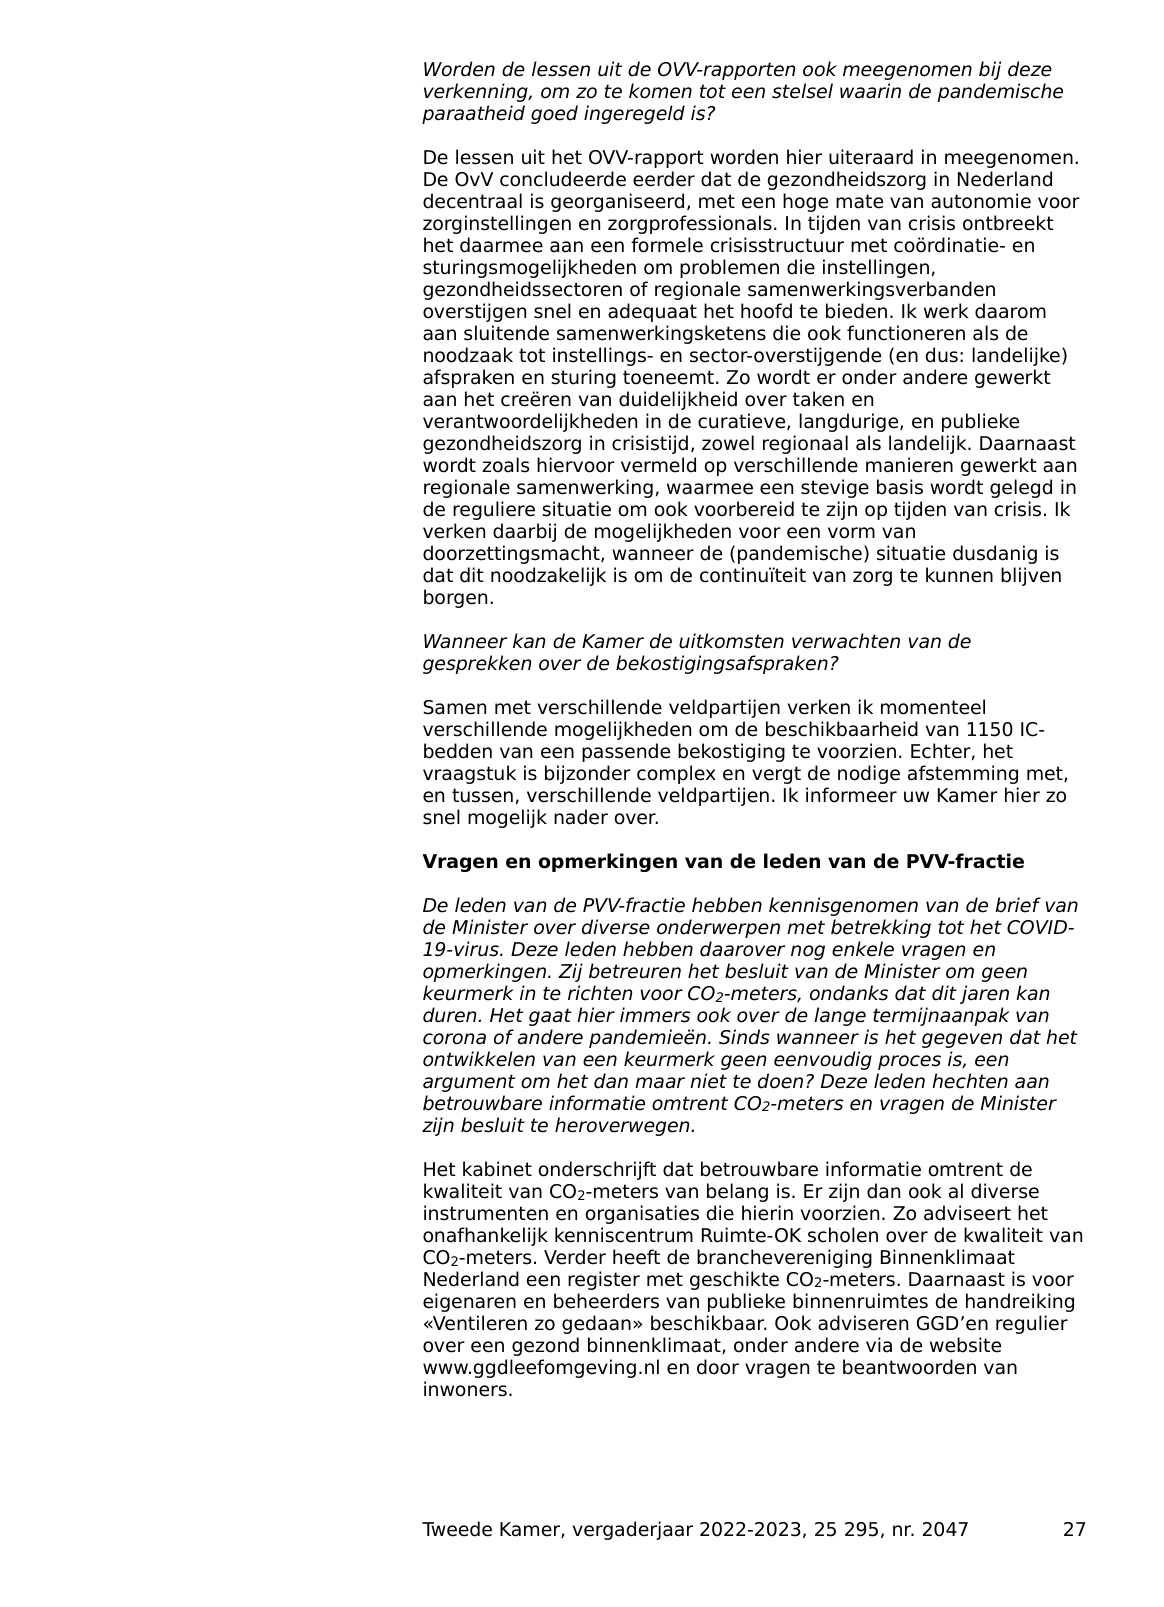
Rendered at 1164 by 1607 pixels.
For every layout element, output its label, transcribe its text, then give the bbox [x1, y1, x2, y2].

subtitle Vragen en opmerkingen van de leden van de PVV-fractie [422, 851, 1087, 873]
text Het kabinet onderschrijft dat betrouwbare informatie omtrent de kwaliteit van CO2-meters van belang is. Er zijn dan ook al diverse instrumenten en organisaties die hierin voorzien. Zo adviseert het onafhankelijk kenniscentrum Ruimte-OK scholen over de kwaliteit van CO2-meters. Verder heeft de branchevereniging Binnenklimaat Nederland een register met geschikte CO2-meters. Daarnaast is voor eigenaren en beheerders van publieke binnenruimtes de handreiking «Ventileren zo gedaan» beschikbaar. Ook adviseren GGD’en regulier over een gezond binnenklimaat, onder andere via de website www.ggdleefomgeving.nl en door vragen te beantwoorden van inwoners. [422, 1159, 1087, 1401]
text Worden de lessen uit de OVV-rapporten ook meegenomen bij deze verkenning, om zo te komen tot een stelsel waarin de pandemische paraatheid goed ingeregeld is? [422, 59, 1087, 125]
text Wanneer kan de Kamer de uitkomsten verwachten van de gesprekken over de bekostigingsafspraken? [422, 631, 1087, 675]
text De lessen uit het OVV-rapport worden hier uiteraard in meegenomen. De OvV concludeerde eerder dat de gezondheidszorg in Nederland decentraal is georganiseerd, met een hoge mate van autonomie voor zorginstellingen en zorgprofessionals. In tijden van crisis ontbreekt het daarmee aan een formele crisisstructuur met coördinatie- en sturingsmogelijkheden om problemen die instellingen, gezondheidssectoren of regionale samenwerkingsverbanden overstijgen snel en adequaat het hoofd te bieden. Ik werk daarom aan sluitende samenwerkingsketens die ook functioneren als de noodzaak tot instellings- en sector-overstijgende (en dus: landelijke) afspraken en sturing toeneemt. Zo wordt er onder andere gewerkt aan het creëren van duidelijkheid over taken en verantwoordelijkheden in de curatieve, langdurige, en publieke gezondheidszorg in crisistijd, zowel regionaal als landelijk. Daarnaast wordt zoals hiervoor vermeld op verschillende manieren gewerkt aan regionale samenwerking, waarmee een stevige basis wordt gelegd in de reguliere situatie om ook voorbereid te zijn op tijden van crisis. Ik verken daarbij de mogelijkheden voor een vorm van doorzettingsmacht, wanneer de (pandemische) situatie dusdanig is dat dit noodzakelijk is om de continuïteit van zorg te kunnen blijven borgen. [422, 147, 1087, 609]
text De leden van de PVV-fractie hebben kennisgenomen van de brief van de Minister over diverse onderwerpen met betrekking tot het COVID-19-virus. Deze leden hebben daarover nog enkele vragen en opmerkingen. Zij betreuren het besluit van de Minister om geen keurmerk in te richten voor CO2-meters, ondanks dat dit jaren kan duren. Het gaat hier immers ook over de lange termijnaanpak van corona of andere pandemieën. Sinds wanneer is het gegeven dat het ontwikkelen van een keurmerk geen eenvoudig proces is, een argument om het dan maar niet te doen? Deze leden hechten aan betrouwbare informatie omtrent CO2-meters en vragen de Minister zijn besluit te heroverwegen. [422, 895, 1087, 1137]
text Samen met verschillende veldpartijen verken ik momenteel verschillende mogelijkheden om de beschikbaarheid van 1150 IC-bedden van een passende bekostiging te voorzien. Echter, het vraagstuk is bijzonder complex en vergt de nodige afstemming met, en tussen, verschillende veldpartijen. Ik informeer uw Kamer hier zo snel mogelijk nader over. [422, 697, 1087, 829]
